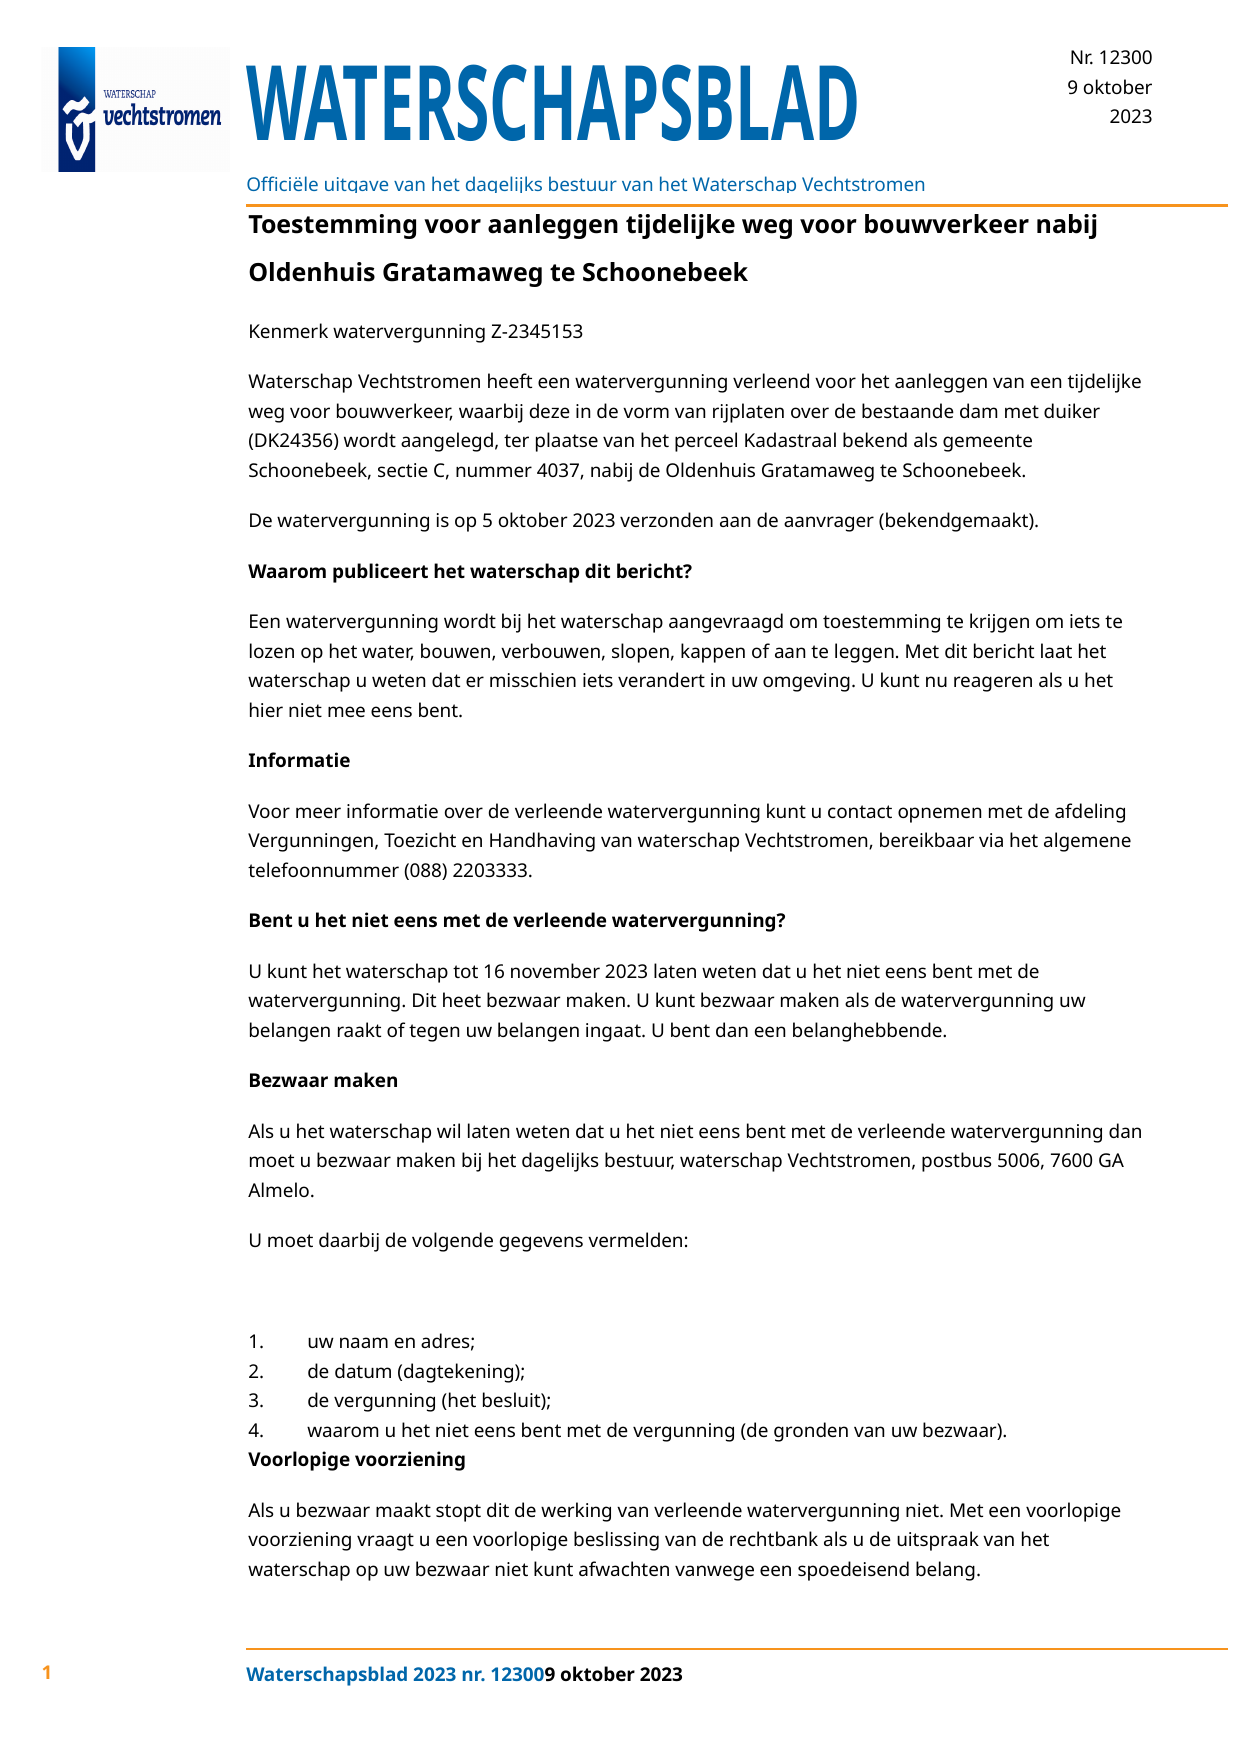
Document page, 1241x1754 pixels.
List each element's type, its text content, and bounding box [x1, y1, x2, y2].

list uw naam en adres; [248, 1328, 1152, 1354]
text Voorlopige voorziening [248, 1447, 1152, 1472]
text De watervergunning is op 5 oktober 2023 verzonden aan de aanvrager (bekendgemaakt). [248, 507, 1152, 533]
text Voor meer informatie over de verleende watervergunning kunt u contact opnemen met de afdeling Vergunningen, Toezicht en Handhaving van waterschap Vechtstromen, bereikbaar via het algemene telefoonnummer (088) 2203333. [248, 798, 1152, 883]
list de vergunning (het besluit); [248, 1387, 1152, 1413]
text Bent u het niet eens met de verleende watervergunning? [248, 907, 1152, 933]
text Een watervergunning wordt bij het waterschap aangevraagd om toestemming te krijgen om iets te lozen op het water, bouwen, verbouwen, slopen, kappen of aan te leggen. Met dit bericht laat het waterschap u weten dat er misschien iets verandert in uw omgeving. U kunt nu reageren als u het hier niet mee eens bent. [248, 608, 1152, 723]
text Informatie [248, 747, 1152, 773]
list de datum (dagtekening); [248, 1358, 1152, 1384]
text Toestemming voor aanleggen tijdelijke weg voor bouwverkeer nabij Oldenhuis Gratamaweg te Schoonebeek [248, 207, 1152, 288]
text Bezwaar maken [248, 1067, 1152, 1093]
picture [41, 47, 231, 172]
text Als u het waterschap wil laten weten dat u het niet eens bent met de verleende watervergunning dan moet u bezwaar maken bij het dagelijks bestuur, waterschap Vechtstromen, postbus 5006, 7600 GA Almelo. [248, 1118, 1152, 1203]
text Als u bezwaar maakt stopt dit de werking van verleende watervergunning niet. Met een voorlopige voorziening vraagt u een voorlopige beslissing van de rechtbank als u de uitspraak van het waterschap op uw bezwaar niet kunt afwachten vanwege een spoedeisend belang. [248, 1497, 1152, 1582]
text U kunt het waterschap tot 16 november 2023 laten weten dat u het niet eens bent met de watervergunning. Dit heet bezwaar maken. U kunt bezwaar maken als de watervergunning uw belangen raakt of tegen uw belangen ingaat. U bent dan een belanghebbende. [248, 958, 1152, 1043]
text Kenmerk watervergunning Z-2345153 [248, 318, 1152, 344]
text Waterschap Vechtstromen heeft een watervergunning verleend voor het aanleggen van een tijdelijke weg voor bouwverkeer, waarbij deze in de vorm van rijplaten over de bestaande dam met duiker (DK24356) wordt aangelegd, ter plaatse van het perceel Kadastraal bekend als gemeente Schoonebeek, sectie C, nummer 4037, nabij de Oldenhuis Gratamaweg te Schoonebeek. [248, 368, 1152, 483]
list waarom u het niet eens bent met de vergunning (de gronden van uw bezwaar). [248, 1417, 1152, 1443]
text U moet daarbij de volgende gegevens vermelden: [248, 1227, 1152, 1253]
text Waarom publiceert het waterschap dit bericht? [248, 558, 1152, 584]
